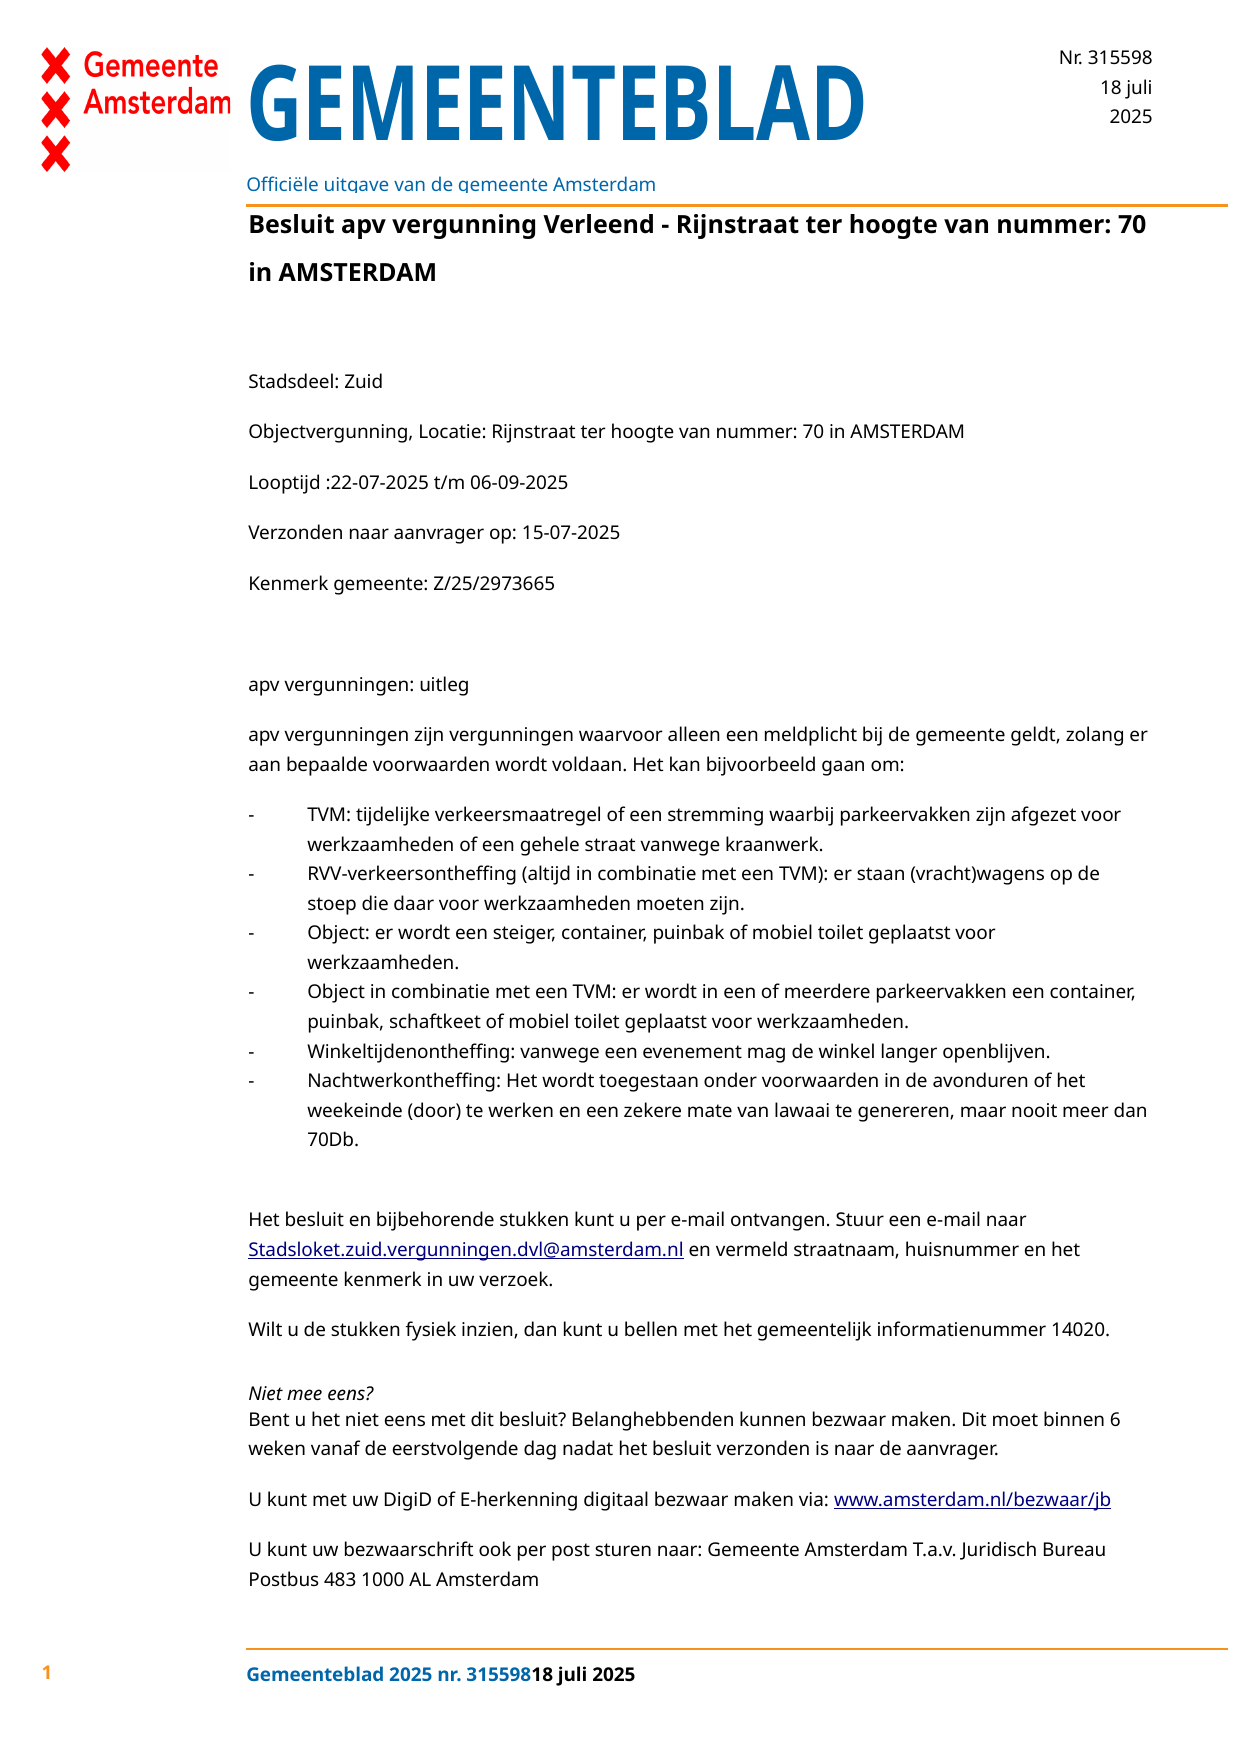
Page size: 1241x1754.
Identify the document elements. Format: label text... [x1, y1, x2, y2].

picture [41, 47, 231, 172]
list Winkeltijdenontheffing: vanwege een evenement mag de winkel langer openblijven. [248, 1038, 1152, 1064]
list TVM: tijdelijke verkeersmaatregel of een stremming waarbij parkeervakken zijn afgezet voor werkzaamheden of een gehele straat vanwege kraanwerk. [248, 801, 1152, 857]
text U kunt uw bezwaarschrift ook per post sturen naar: Gemeente Amsterdam T.a.v. Juridisch Bureau Postbus 483 1000 AL Amsterdam [248, 1536, 1152, 1592]
text Kenmerk gemeente: Z/25/2973665 [248, 570, 1152, 596]
list Object: er wordt een steiger, container, puinbak of mobiel toilet geplaatst voor werkzaamheden. [248, 919, 1152, 975]
list Nachtwerkontheffing: Het wordt toegestaan onder voorwaarden in de avonduren of het weekeinde (door) te werken en een zekere mate van lawaai te genereren, maar nooit meer dan 70Db. [248, 1067, 1152, 1152]
text Objectvergunning, Locatie: Rijnstraat ter hoogte van nummer: 70 in AMSTERDAM [248, 419, 1152, 444]
text apv vergunningen zijn vergunningen waarvoor alleen een meldplicht bij de gemeente geldt, zolang er aan bepaalde voorwaarden wordt voldaan. Het kan bijvoorbeeld gaan om: [248, 721, 1152, 777]
text Looptijd :22-07-2025 t/m 06-09-2025 [248, 469, 1152, 495]
text Stadsdeel: Zuid [248, 368, 1152, 394]
text Verzonden naar aanvrager op: 15-07-2025 [248, 519, 1152, 545]
list Object in combinatie met een TVM: er wordt in een of meerdere parkeervakken een container, puinbak, schaftkeet of mobiel toilet geplaatst voor werkzaamheden. [248, 979, 1152, 1034]
text Het besluit en bijbehorende stukken kunt u per e-mail ontvangen. Stuur een e-mail naar Stadsloket.zuid.vergunningen.dvl@amsterdam.nl en vermeld straatnaam, huisnummer en het gemeente kenmerk in uw verzoek. [248, 1207, 1152, 1292]
text U kunt met uw DigiD of E-herkenning digitaal bezwaar maken via: www.amsterdam.nl/bezwaar/jb [248, 1486, 1152, 1512]
text Niet mee eens? [248, 1380, 1152, 1406]
text apv vergunningen: uitleg [248, 671, 1152, 697]
text Bent u het niet eens met dit besluit? Belanghebbenden kunnen bezwaar maken. Dit moet binnen 6 weken vanaf de eerstvolgende dag nadat het besluit verzonden is naar de aanvrager. [248, 1406, 1152, 1461]
text Wilt u de stukken fysiek inzien, dan kunt u bellen met het gemeentelijk informatienummer 14020. [248, 1316, 1152, 1342]
list RVV-verkeersontheffing (altijd in combinatie met een TVM): er staan (vracht)wagens op de stoep die daar voor werkzaamheden moeten zijn. [248, 860, 1152, 916]
text Besluit apv vergunning Verleend - Rijnstraat ter hoogte van nummer: 70 in AMSTERDAM [248, 207, 1152, 288]
